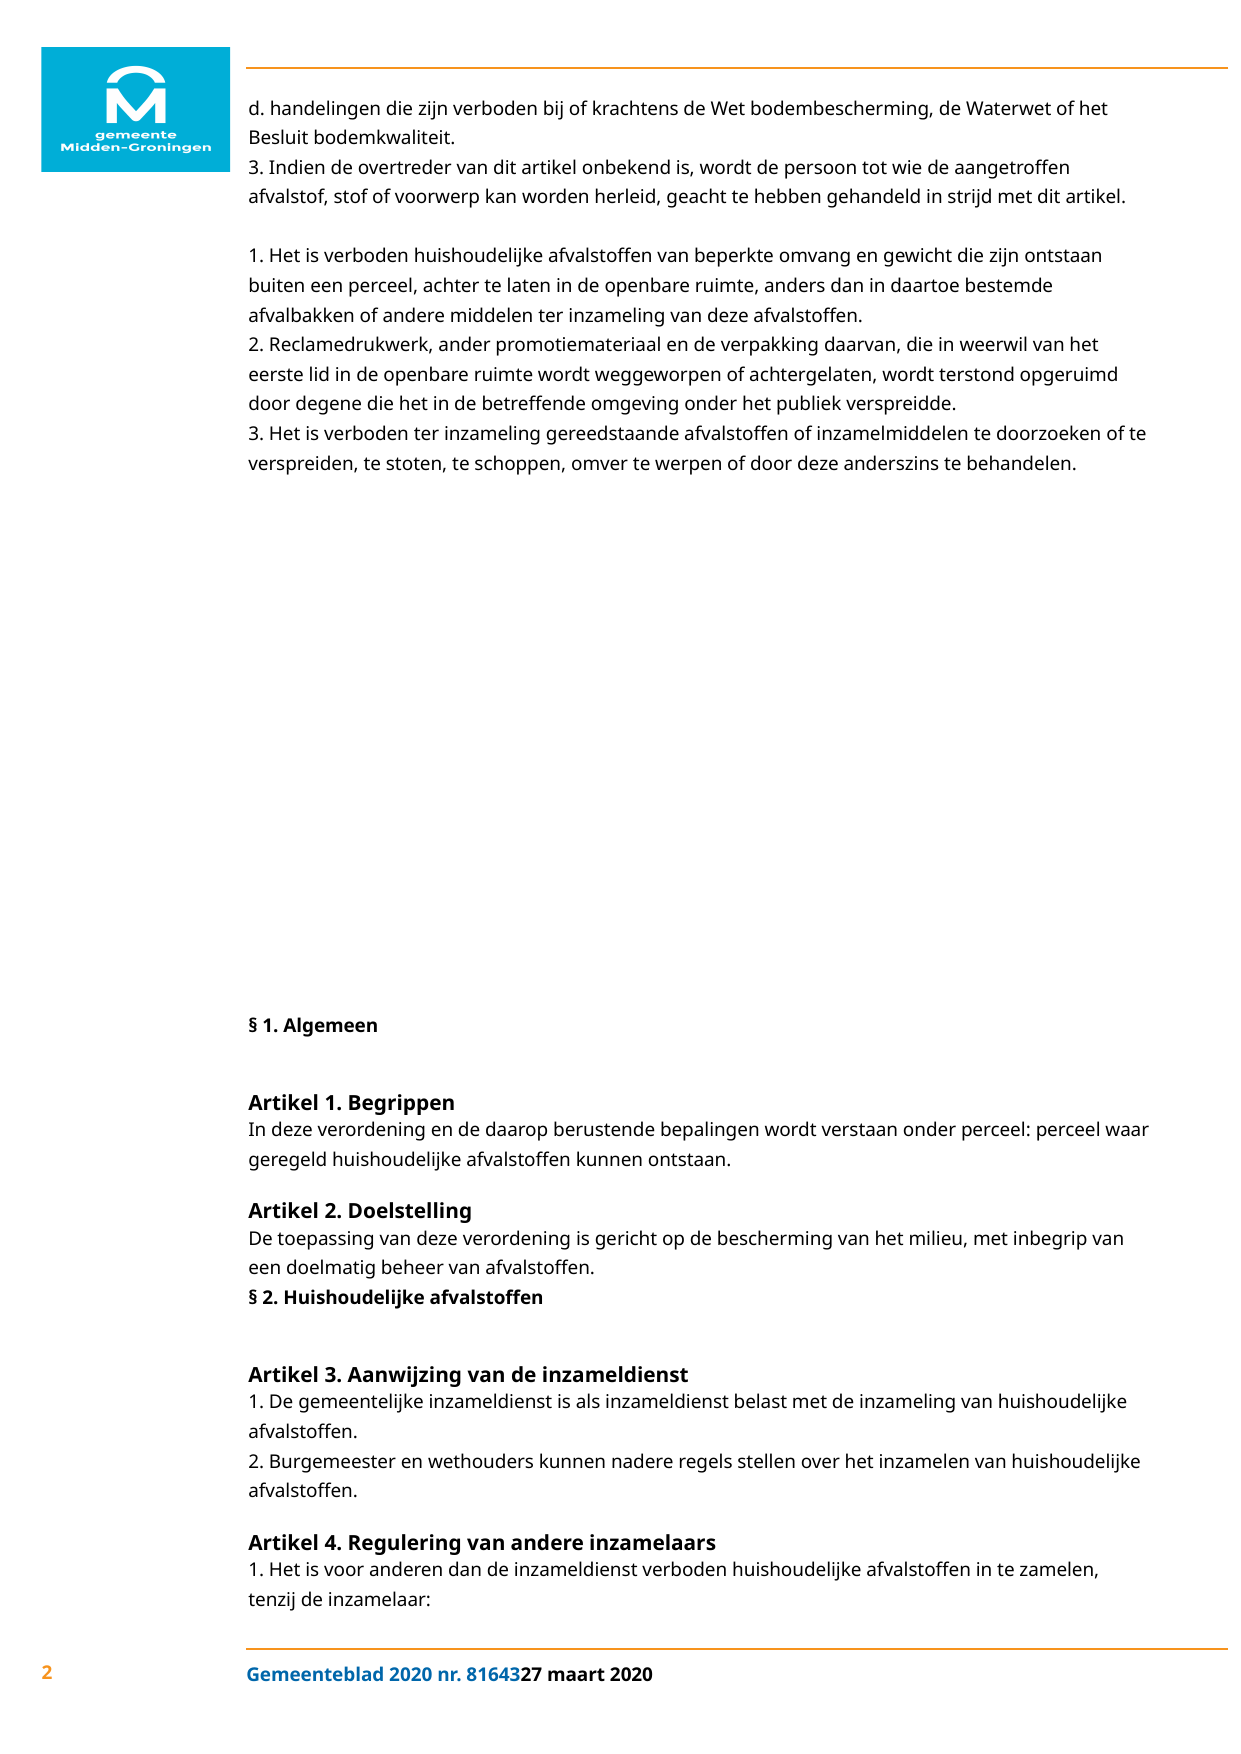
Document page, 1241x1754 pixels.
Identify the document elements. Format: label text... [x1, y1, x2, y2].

picture [184, 146, 190, 153]
text 3. Het is verboden ter inzameling gereedstaande afvalstoffen of inzamelmiddelen te doorzoeken of te verspreiden, te stoten, te schoppen, omver te werpen of door deze anderszins te behandelen. [248, 420, 1152, 476]
text In deze verordening en de daarop berustende bepalingen wordt verstaan onder perceel: perceel waar geregeld huishoudelijke afvalstoffen kunnen ontstaan. [248, 1116, 1152, 1172]
text 1. De gemeentelijke inzameldienst is als inzameldienst belast met de inzameling van huishoudelijke afvalstoffen. [248, 1389, 1152, 1444]
picture [107, 89, 165, 122]
text 2. Burgemeester en wethouders kunnen nadere regels stellen over het inzamelen van huishoudelijke afvalstoffen. [248, 1448, 1152, 1503]
text 1. Het is verboden huishoudelijke afvalstoffen van beperkte omvang en gewicht die zijn ontstaan buiten een perceel, achter te laten in de openbare ruimte, anders dan in daartoe bestemde afvalbakken of andere middelen ter inzameling van deze afvalstoffen. [248, 243, 1152, 328]
picture [108, 66, 164, 82]
text Artikel 2. Doelstelling [248, 1196, 1152, 1225]
text Artikel 3. Aanwijzing van de inzameldienst [248, 1360, 1152, 1389]
text 2. Reclamedrukwerk, ander promotiemateriaal en de verpakking daarvan, die in weerwil van het eerste lid in de openbare ruimte wordt weggeworpen of achtergelaten, wordt terstond opgeruimd door degene die het in de betreffende omgeving onder het publiek verspreidde. [248, 331, 1152, 416]
text d. handelingen die zijn verboden bij of krachtens de Wet bodembescherming, de Waterwet of het Besluit bodemkwaliteit. [248, 95, 1152, 150]
text Artikel 4. Regulering van andere inzamelaars [248, 1528, 1152, 1556]
text § 1. Algemeen [248, 1012, 1152, 1038]
text 3. Indien de overtreder van dit artikel onbekend is, wordt de persoon tot wie de aangetroffen afvalstof, stof of voorwerp kan worden herleid, geacht te hebben gehandeld in strijd met dit artikel. [248, 154, 1152, 209]
text § 2. Huishoudelijke afvalstoffen [248, 1284, 1152, 1310]
text De toepassing van deze verordening is gericht op de bescherming van het milieu, met inbegrip van een doelmatig beheer van afvalstoffen. [248, 1225, 1152, 1280]
text Artikel 1. Begrippen [248, 1088, 1152, 1116]
text 1. Het is voor anderen dan de inzameldienst verboden huishoudelijke afvalstoffen in te zamelen, tenzij de inzamelaar: [248, 1556, 1152, 1612]
